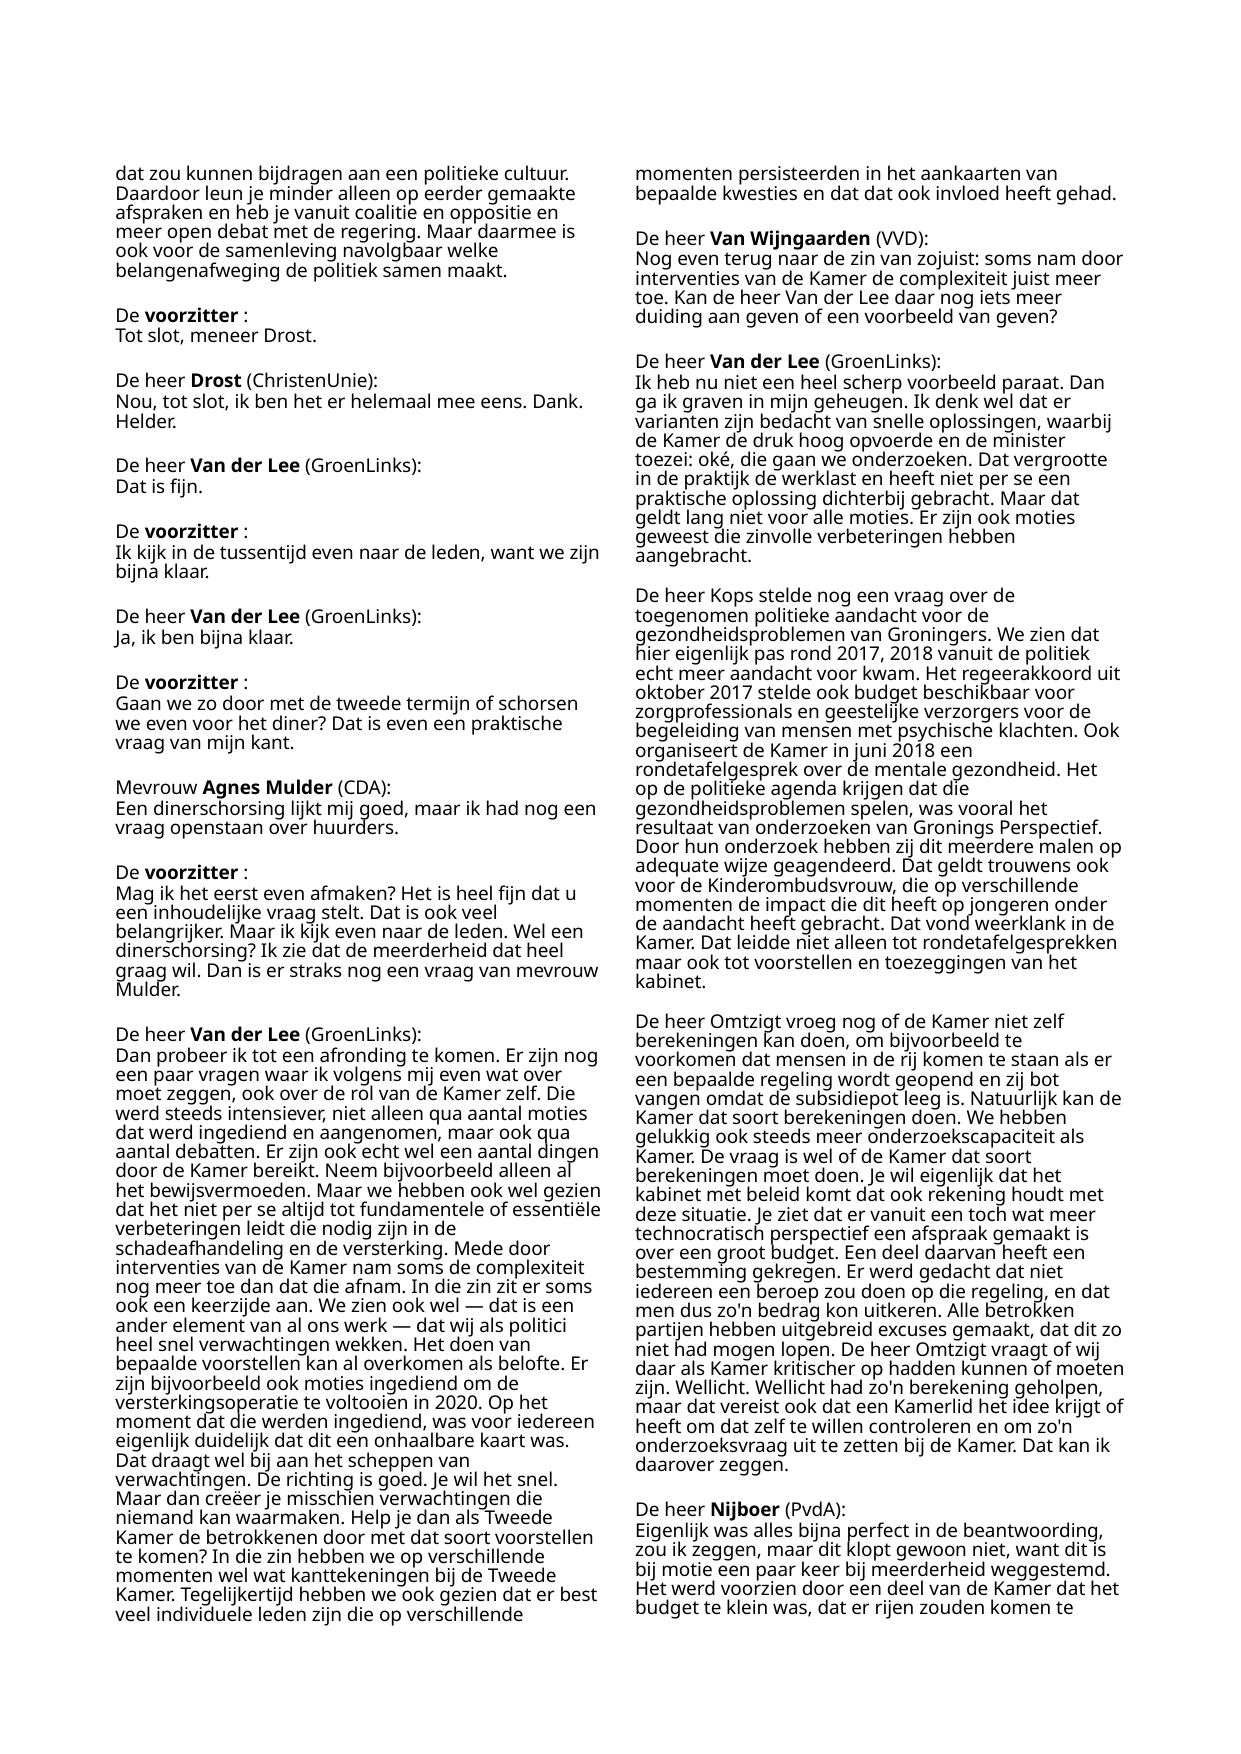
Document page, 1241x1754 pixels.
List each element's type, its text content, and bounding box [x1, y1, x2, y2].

text De heer Kops stelde nog een vraag over de toegenomen politieke aandacht voor de gezondheidsproblemen van Groningers. We zien dat hier eigenlijk pas rond 2017, 2018 vanuit de politiek echt meer aandacht voor kwam. Het regeerakkoord uit oktober 2017 stelde ook budget beschikbaar voor zorgprofessionals en geestelijke verzorgers voor de begeleiding van mensen met psychische klachten. Ook organiseert de Kamer in juni 2018 een rondetafelgesprek over de mentale gezondheid. Het op de politieke agenda krijgen dat die gezondheidsproblemen spelen, was vooral het resultaat van onderzoeken van Gronings Perspectief. Door hun onderzoek hebben zij dit meerdere malen op adequate wijze geagendeerd. Dat geldt trouwens ook voor de Kinderombudsvrouw, die op verschillende momenten de impact die dit heeft op jongeren onder de aandacht heeft gebracht. Dat vond weerklank in de Kamer. Dat leidde niet alleen tot rondetafelgesprekken maar ook tot voorstellen en toezeggingen van het kabinet. [635, 587, 1125, 992]
text Ik heb nu niet een heel scherp voorbeeld paraat. Dan ga ik graven in mijn geheugen. Ik denk wel dat er varianten zijn bedacht van snelle oplossingen, waarbij de Kamer de druk hoog opvoerde en de minister toezei: oké, die gaan we onderzoeken. Dat vergrootte in de praktijk de werklast en heeft niet per se een praktische oplossing dichterbij gebracht. Maar dat geldt lang niet voor alle moties. Er zijn ook moties geweest die zinvolle verbeteringen hebben aangebracht. [635, 374, 1125, 567]
text De heer Nijboer (PvdA): [635, 1496, 1125, 1522]
text Ja, ik ben bijna klaar. [115, 629, 605, 649]
text Eigenlijk was alles bijna perfect in de beantwoording, zou ik zeggen, maar dit klopt gewoon niet, want dit is bij motie een paar keer bij meerderheid weggestemd. Het werd voorzien door een deel van de Kamer dat het budget te klein was, dat er rijen zouden komen te [635, 1522, 1125, 1618]
text Mevrouw Agnes Mulder (CDA): [115, 774, 605, 799]
text De voorzitter : [115, 859, 605, 885]
text Tot slot, meneer Drost. [115, 327, 605, 347]
text De heer Van Wijngaarden (VVD): [635, 225, 1125, 250]
text De voorzitter : [115, 669, 605, 695]
text dat zou kunnen bijdragen aan een politieke cultuur. Daardoor leun je minder alleen op eerder gemaakte afspraken en heb je vanuit coalitie en oppositie en meer open debat met de regering. Maar daarmee is ook voor de samenleving navolgbaar welke belangenafweging de politiek samen maakt. [115, 165, 605, 281]
text Dat is fijn. [115, 478, 605, 498]
text De voorzitter : [115, 518, 605, 544]
text De heer Drost (ChristenUnie): [115, 368, 605, 393]
text De heer Van der Lee (GroenLinks): [115, 604, 605, 629]
text De heer Omtzigt vroeg nog of de Kamer niet zelf berekeningen kan doen, om bijvoorbeeld te voorkomen dat mensen in de rij komen te staan als er een bepaalde regeling wordt geopend en zij bot vangen omdat de subsidiepot leeg is. Natuurlijk kan de Kamer dat soort berekeningen doen. We hebben gelukkig ook steeds meer onderzoekscapaciteit als Kamer. De vraag is wel of de Kamer dat soort berekeningen moet doen. Je wil eigenlijk dat het kabinet met beleid komt dat ook rekening houdt met deze situatie. Je ziet dat er vanuit een toch wat meer technocratisch perspectief een afspraak gemaakt is over een groot budget. Een deel daarvan heeft een bestemming gekregen. Er werd gedacht dat niet iedereen een beroep zou doen op die regeling, en dat men dus zo'n bedrag kon uitkeren. Alle betrokken partijen hebben uitgebreid excuses gemaakt, dat dit zo niet had mogen lopen. De heer Omtzigt vraagt of wij daar als Kamer kritischer op hadden kunnen of moeten zijn. Wellicht. Wellicht had zo'n berekening geholpen, maar dat vereist ook dat een Kamerlid het idee krijgt of heeft om dat zelf te willen controleren en om zo'n onderzoeksvraag uit te zetten bij de Kamer. Dat kan ik daarover zeggen. [635, 1013, 1125, 1475]
text Dan probeer ik tot een afronding te komen. Er zijn nog een paar vragen waar ik volgens mij even wat over moet zeggen, ook over de rol van de Kamer zelf. Die werd steeds intensiever, niet alleen qua aantal moties dat werd ingediend en aangenomen, maar ook qua aantal debatten. Er zijn ook echt wel een aantal dingen door de Kamer bereikt. Neem bijvoorbeeld alleen al het bewijsvermoeden. Maar we hebben ook wel gezien dat het niet per se altijd tot fundamentele of essentiële verbeteringen leidt die nodig zijn in de schadeafhandeling en de versterking. Mede door interventies van de Kamer nam soms de complexiteit nog meer toe dan dat die afnam. In die zin zit er soms ook een keerzijde aan. We zien ook wel — dat is een ander element van al ons werk — dat wij als politici heel snel verwachtingen wekken. Het doen van bepaalde voorstellen kan al overkomen als belofte. Er zijn bijvoorbeeld ook moties ingediend om de versterkingsoperatie te voltooien in 2020. Op het moment dat die werden ingediend, was voor iedereen eigenlijk duidelijk dat dit een onhaalbare kaart was. Dat draagt wel bij aan het scheppen van verwachtingen. De richting is goed. Je wil het snel. Maar dan creëer je misschien verwachtingen die niemand kan waarmaken. Help je dan als Tweede Kamer de betrokkenen door met dat soort voorstellen te komen? In die zin hebben we op verschillende momenten wel wat kanttekeningen bij de Tweede Kamer. Tegelijkertijd hebben we ook gezien dat er best veel individuele leden zijn die op verschillende [115, 1047, 605, 1625]
text Een dinerschorsing lijkt mij goed, maar ik had nog een vraag openstaan over huurders. [115, 799, 605, 838]
text De heer Van der Lee (GroenLinks): [115, 453, 605, 478]
text Nou, tot slot, ik ben het er helemaal mee eens. Dank. Helder. [115, 393, 605, 432]
text De voorzitter : [115, 302, 605, 327]
text De heer Van der Lee (GroenLinks): [115, 1021, 605, 1047]
text De heer Van der Lee (GroenLinks): [635, 348, 1125, 374]
text Ik kijk in de tussentijd even naar de leden, want we zijn bijna klaar. [115, 544, 605, 583]
text Nog even terug naar de zin van zojuist: soms nam door interventies van de Kamer de complexiteit juist meer toe. Kan de heer Van der Lee daar nog iets meer duiding aan geven of een voorbeeld van geven? [635, 250, 1125, 327]
text Mag ik het eerst even afmaken? Het is heel fijn dat u een inhoudelijke vraag stelt. Dat is ook veel belangrijker. Maar ik kijk even naar de leden. Wel een dinerschorsing? Ik zie dat de meerderheid dat heel graag wil. Dan is er straks nog een vraag van mevrouw Mulder. [115, 885, 605, 1000]
text momenten persisteerden in het aankaarten van bepaalde kwesties en dat dat ook invloed heeft gehad. [635, 165, 1125, 204]
text Gaan we zo door met de tweede termijn of schorsen we even voor het diner? Dat is even een praktische vraag van mijn kant. [115, 695, 605, 753]
